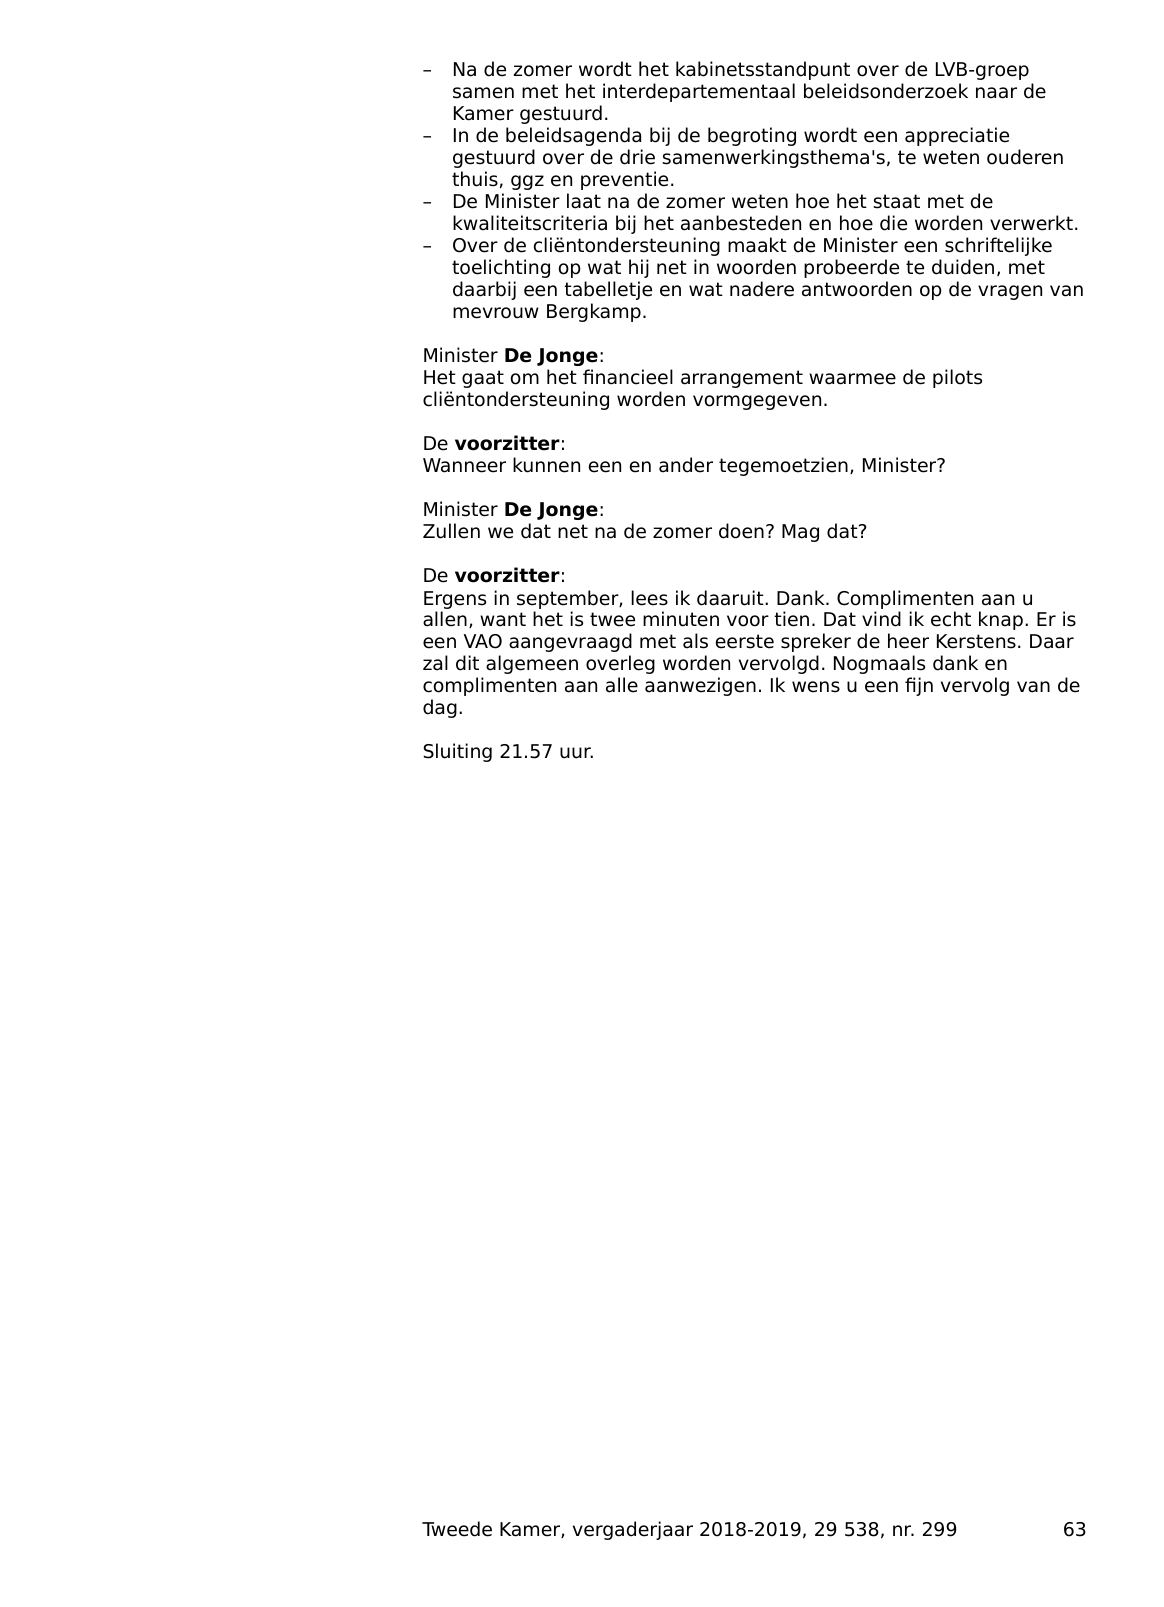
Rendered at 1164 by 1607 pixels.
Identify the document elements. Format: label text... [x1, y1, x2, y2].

text Wanneer kunnen een en ander tegemoetzien, Minister? [422, 455, 1087, 477]
text – De Minister laat na de zomer weten hoe het staat met de kwaliteitscriteria bij het aanbesteden en hoe die worden verwerkt. [422, 191, 1087, 235]
text De voorzitter: [422, 565, 1087, 587]
text Minister De Jonge: [422, 499, 1087, 521]
text Het gaat om het financieel arrangement waarmee de pilots cliëntondersteuning worden vormgegeven. [422, 367, 1087, 411]
text Minister De Jonge: [422, 345, 1087, 367]
text De voorzitter: [422, 433, 1087, 455]
text – Over de cliëntondersteuning maakt de Minister een schriftelijke toelichting op wat hij net in woorden probeerde te duiden, met daarbij een tabelletje en wat nadere antwoorden op de vragen van mevrouw Bergkamp. [422, 235, 1087, 323]
text Sluiting 21.57 uur. [422, 741, 1087, 763]
text Zullen we dat net na de zomer doen? Mag dat? [422, 521, 1087, 543]
text – Na de zomer wordt het kabinetsstandpunt over de LVB-groep samen met het interdepartementaal beleidsonderzoek naar de Kamer gestuurd. [422, 59, 1087, 125]
text – In de beleidsagenda bij de begroting wordt een appreciatie gestuurd over de drie samenwerkingsthema's, te weten ouderen thuis, ggz en preventie. [422, 125, 1087, 191]
text Ergens in september, lees ik daaruit. Dank. Complimenten aan u allen, want het is twee minuten voor tien. Dat vind ik echt knap. Er is een VAO aangevraagd met als eerste spreker de heer Kerstens. Daar zal dit algemeen overleg worden vervolgd. Nogmaals dank en complimenten aan alle aanwezigen. Ik wens u een fijn vervolg van de dag. [422, 587, 1087, 719]
